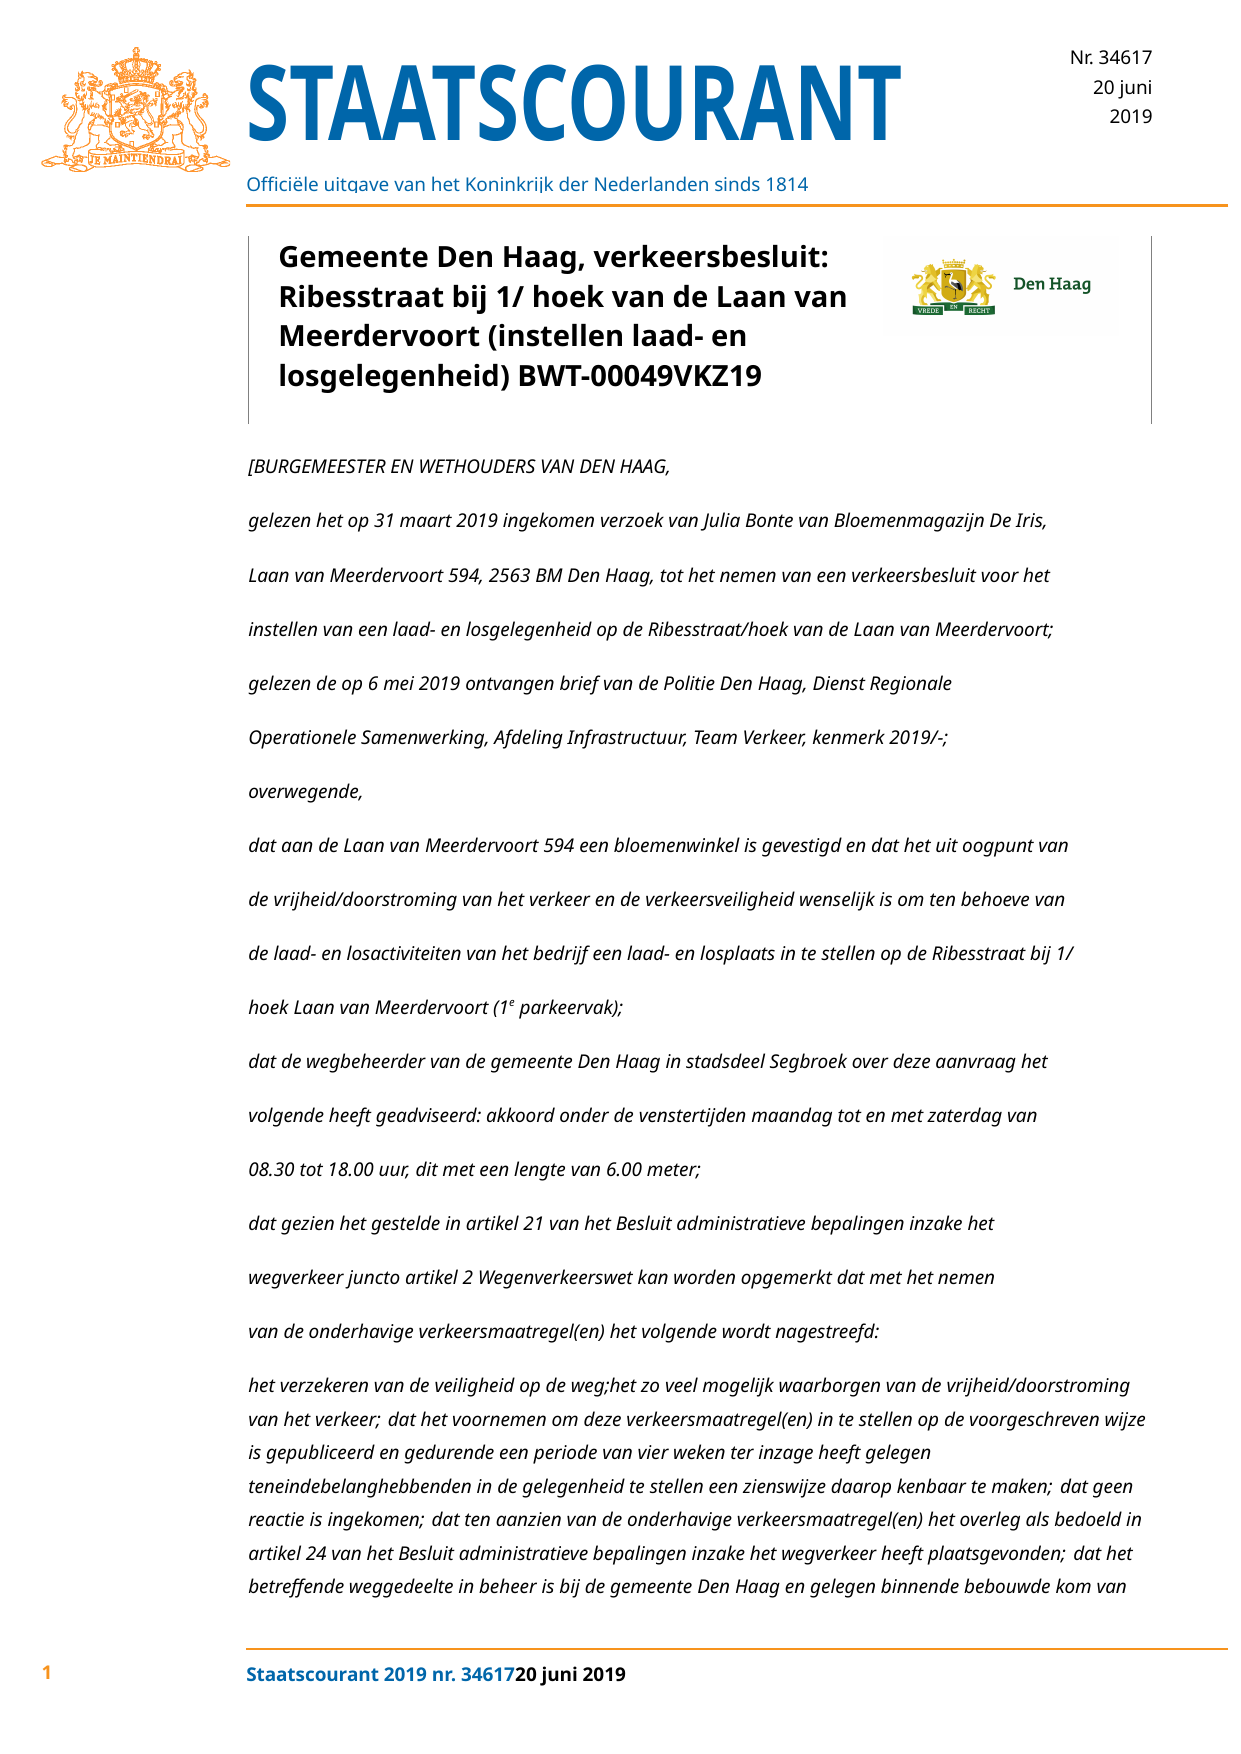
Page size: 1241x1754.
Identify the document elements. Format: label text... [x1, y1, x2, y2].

text de vrijheid/doorstroming van het verkeer en de verkeersveiligheid wenselijk is om ten behoeve van [248, 886, 1152, 912]
text van de onderhavige verkeersmaatregel(en) het volgende wordt nagestreefd: [248, 1319, 1152, 1344]
text gelezen de op 6 mei 2019 ontvangen brief van de Politie Den Haag, Dienst Regionale [248, 670, 1152, 696]
text overwegende, [248, 778, 1152, 804]
text dat de wegbeheerder van de gemeente Den Haag in stadsdeel Segbroek over deze aanvraag het [248, 1048, 1152, 1074]
text dat gezien het gestelde in artikel 21 van het Besluit administratieve bepalingen inzake het [248, 1211, 1152, 1236]
text hoek Laan van Meerdervoort (1e parkeervak); [248, 994, 1152, 1020]
text volgende heeft geadviseerd: akkoord onder de venstertijden maandag tot en met zaterdag van [248, 1102, 1152, 1128]
text Operationele Samenwerking, Afdeling Infrastructuur, Team Verkeer, kenmerk 2019/-; [248, 724, 1152, 750]
picture [882, 236, 1119, 336]
text gelezen het op 31 maart 2019 ingekomen verzoek van Julia Bonte van Bloemenmagazijn De Iris, [248, 508, 1152, 533]
text de laad- en losactiviteiten van het bedrijf een laad- en losplaats in te stellen op de Ribesstraat bij 1/ [248, 940, 1152, 966]
text instellen van een laad- en losgelegenheid op de Ribesstraat/hoek van de Laan van Meerdervoort; [248, 616, 1152, 642]
text wegverkeer juncto artikel 2 Wegenverkeerswet kan worden opgemerkt dat met het nemen [248, 1264, 1152, 1290]
picture [41, 47, 231, 172]
text dat aan de Laan van Meerdervoort 594 een bloemenwinkel is gevestigd en dat het uit oogpunt van [248, 832, 1152, 858]
text [BURGEMEESTER EN WETHOUDERS VAN DEN HAAG, [248, 454, 1152, 479]
text Laan van Meerdervoort 594, 2563 BM Den Haag, tot het nemen van een verkeersbesluit voor het [248, 562, 1152, 587]
text het verzekeren van de veiligheid op de weg;het zo veel mogelijk waarborgen van de vrijheid/doorstroming van het verkeer; dat het voornemen om deze verkeersmaatregel(en) in te stellen op de voorgeschreven wijze is gepubliceerd en gedurende een periode van vier weken ter inzage heeft gelegen teneindebelanghebbenden in de gelegenheid te stellen een zienswijze daarop kenbaar te maken; dat geen reactie is ingekomen; dat ten aanzien van de onderhavige verkeersmaatregel(en) het overleg als bedoeld in artikel 24 van het Besluit administratieve bepalingen inzake het wegverkeer heeft plaatsgevonden; dat het betreffende weggedeelte in beheer is bij de gemeente Den Haag en gelegen binnende bebouwde kom van [248, 1373, 1152, 1599]
text 08.30 tot 18.00 uur, dit met een lengte van 6.00 meter; [248, 1156, 1152, 1182]
table_header Gemeente Den Haag, verkeersbesluit: Ribesstraat bij 1/ hoek van de Laan van Meerdervoort (instellen laad- en losgelegenheid) BWT-00049VKZ19 [249, 236, 850, 424]
table_header [850, 236, 1151, 424]
